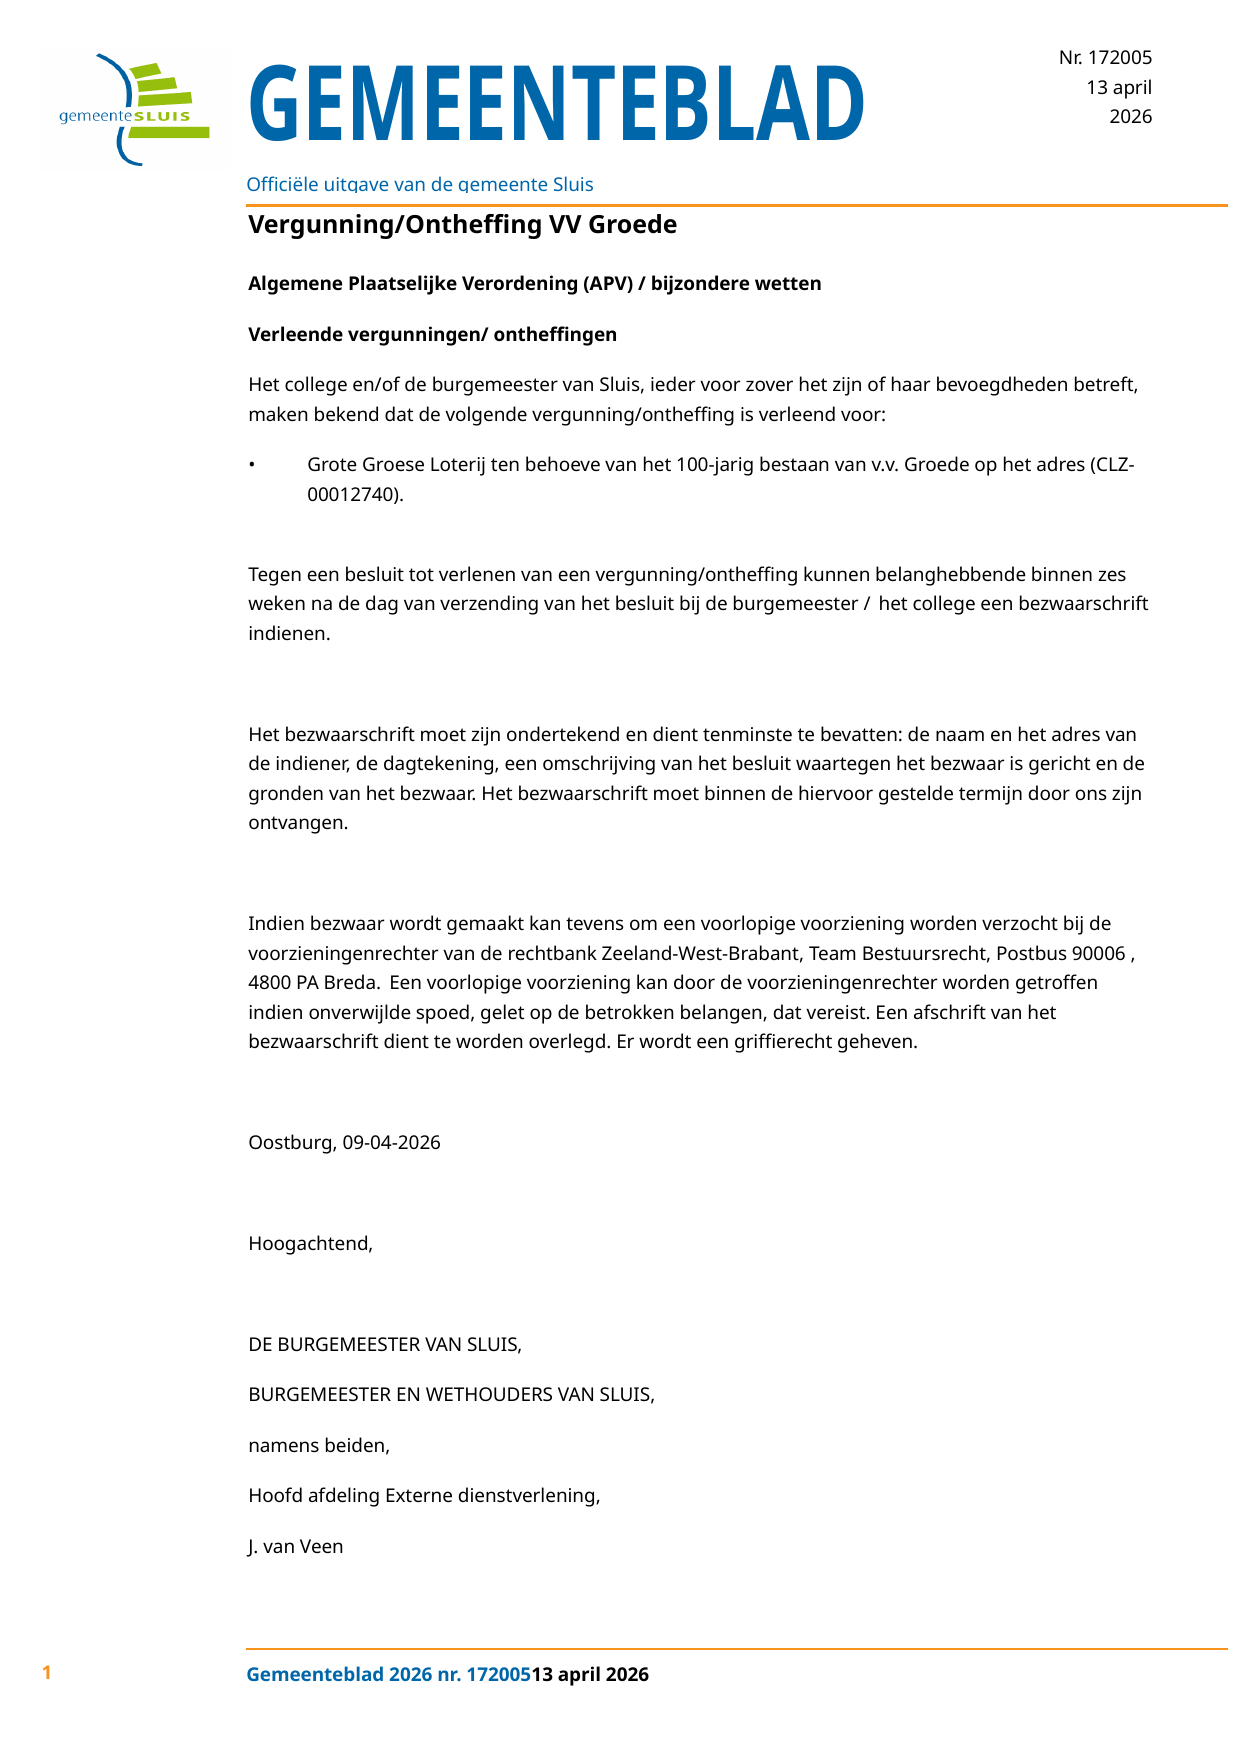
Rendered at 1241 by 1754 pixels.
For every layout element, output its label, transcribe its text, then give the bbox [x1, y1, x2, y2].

text Het bezwaarschrift moet zijn ondertekend en dient tenminste te bevatten: de naam en het adres van de indiener, de dagtekening, een omschrijving van het besluit waartegen het bezwaar is gericht en de gronden van het bezwaar. Het bezwaarschrift moet binnen de hiervoor gestelde termijn door ons zijn ontvangen. [248, 721, 1152, 835]
text Hoofd afdeling Externe dienstverlening, [248, 1482, 1152, 1508]
text Indien bezwaar wordt gemaakt kan tevens om een voorlopige voorziening worden verzocht bij de voorzieningenrechter van de rechtbank Zeeland-West-Brabant, Team Bestuursrecht, Postbus 90006 , 4800 PA Breda. Een voorlopige voorziening kan door de voorzieningenrechter worden getroffen indien onverwijlde spoed, gelet op de betrokken belangen, dat vereist. Een afschrift van het bezwaarschrift dient te worden overlegd. Er wordt een griffierecht geheven. [248, 910, 1152, 1054]
text DE BURGEMEESTER VAN SLUIS, [248, 1331, 1152, 1357]
text Vergunning/Ontheffing VV Groede [248, 207, 1152, 241]
text Oostburg, 09-04-2026 [248, 1129, 1152, 1155]
text Het college en/of de burgemeester van Sluis, ieder voor zover het zijn of haar bevoegdheden betreft, maken bekend dat de volgende vergunning/ontheffing is verleend voor: [248, 371, 1152, 426]
text J. van Veen [248, 1533, 1152, 1558]
text Hoogachtend, [248, 1230, 1152, 1256]
picture [41, 47, 231, 172]
text Verleende vergunningen/ ontheffingen [248, 321, 1152, 346]
text Algemene Plaatselijke Verordening (APV) / bijzondere wetten [248, 270, 1152, 296]
list Grote Groese Loterij ten behoeve van het 100-jarig bestaan van v.v. Groede op het adres (CLZ-00012740). [248, 451, 1152, 506]
text namens beiden, [248, 1432, 1152, 1458]
text Tegen een besluit tot verlenen van een vergunning/ontheffing kunnen belanghebbende binnen zes weken na de dag van verzending van het besluit bij de burgemeester / het college een bezwaarschrift indienen. [248, 561, 1152, 646]
text BURGEMEESTER EN WETHOUDERS VAN SLUIS, [248, 1382, 1152, 1407]
